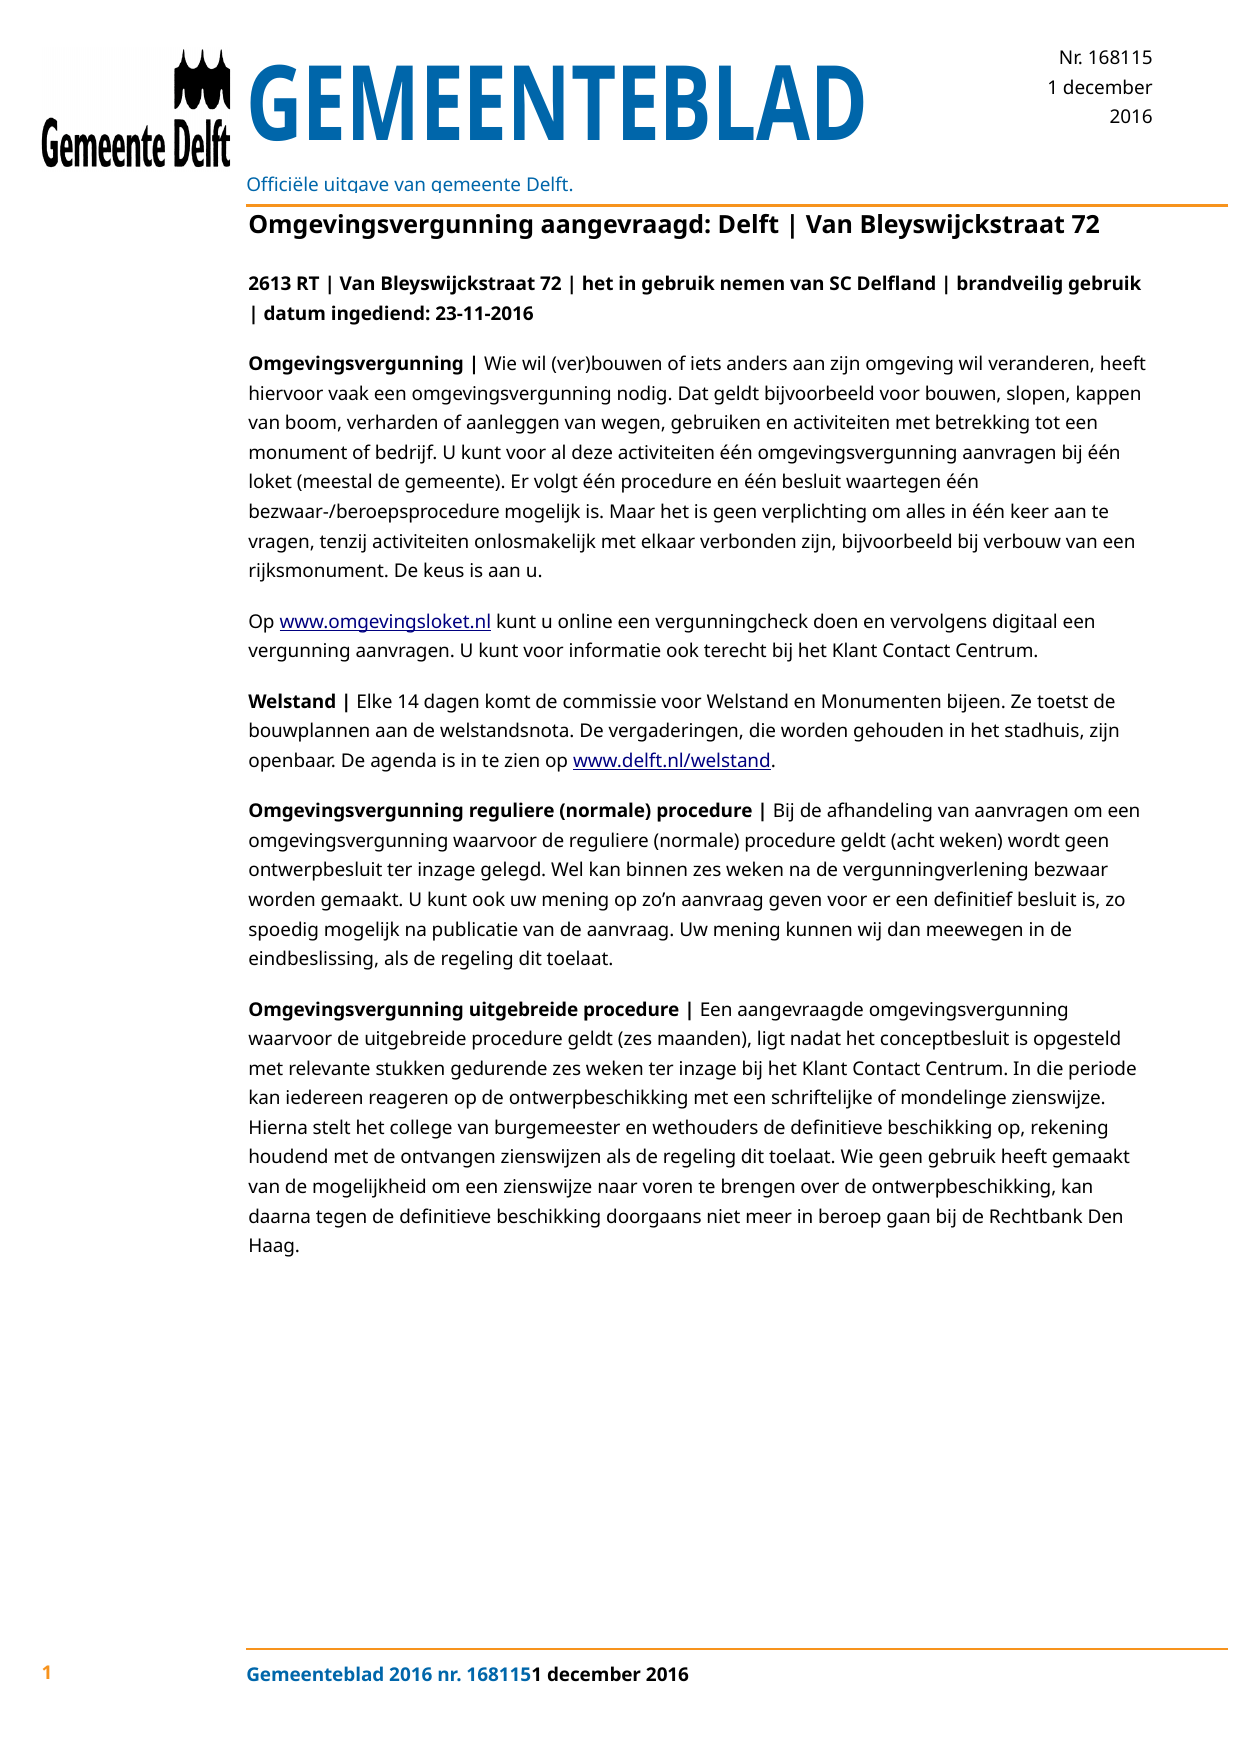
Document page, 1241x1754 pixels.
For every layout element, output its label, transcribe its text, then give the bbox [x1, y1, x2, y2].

text Omgevingsvergunning | Wie wil (ver)bouwen of iets anders aan zijn omgeving wil veranderen, heeft hiervoor vaak een omgevingsvergunning nodig. Dat geldt bijvoorbeeld voor bouwen, slopen, kappen van boom, verharden of aanleggen van wegen, gebruiken en activiteiten met betrekking tot een monument of bedrijf. U kunt voor al deze activiteiten één omgevingsvergunning aanvragen bij één loket (meestal de gemeente). Er volgt één procedure en één besluit waartegen één bezwaar-/beroepsprocedure mogelijk is. Maar het is geen verplichting om alles in één keer aan te vragen, tenzij activiteiten onlosmakelijk met elkaar verbonden zijn, bijvoorbeeld bij verbouw van een rijksmonument. De keus is aan u. [248, 350, 1152, 583]
text Welstand | Elke 14 dagen komt de commissie voor Welstand en Monumenten bijeen. Ze toetst de bouwplannen aan de welstandsnota. De vergaderingen, die worden gehouden in het stadhuis, zijn openbaar. De agenda is in te zien op www.delft.nl/welstand. [248, 688, 1152, 773]
text Op www.omgevingsloket.nl kunt u online een vergunningcheck doen en vervolgens digitaal een vergunning aanvragen. U kunt voor informatie ook terecht bij het Klant Contact Centrum. [248, 608, 1152, 663]
text 2613 RT | Van Bleyswijckstraat 72 | het in gebruik nemen van SC Delfland | brandveilig gebruik | datum ingediend: 23-11-2016 [248, 270, 1152, 326]
text Omgevingsvergunning uitgebreide procedure | Een aangevraagde omgevingsvergunning waarvoor de uitgebreide procedure geldt (zes maanden), ligt nadat het conceptbesluit is opgesteld met relevante stukken gedurende zes weken ter inzage bij het Klant Contact Centrum. In die periode kan iedereen reageren op de ontwerpbeschikking met een schriftelijke of mondelinge zienswijze. Hierna stelt het college van burgemeester en wethouders de definitieve beschikking op, rekening houdend met de ontvangen zienswijzen als de regeling dit toelaat. Wie geen gebruik heeft gemaakt van de mogelijkheid om een zienswijze naar voren te brengen over de ontwerpbeschikking, kan daarna tegen de definitieve beschikking doorgaans niet meer in beroep gaan bij de Rechtbank Den Haag. [248, 996, 1152, 1258]
text Omgevingsvergunning aangevraagd: Delft | Van Bleyswijckstraat 72 [248, 207, 1152, 241]
text Omgevingsvergunning reguliere (normale) procedure | Bij de afhandeling van aanvragen om een omgevingsvergunning waarvoor de reguliere (normale) procedure geldt (acht weken) wordt geen ontwerpbesluit ter inzage gelegd. Wel kan binnen zes weken na de vergunningverlening bezwaar worden gemaakt. U kunt ook uw mening op zo’n aanvraag geven voor er een definitief besluit is, zo spoedig mogelijk na publicatie van de aanvraag. Uw mening kunnen wij dan meewegen in de eindbeslissing, als de regeling dit toelaat. [248, 797, 1152, 971]
picture [41, 47, 231, 172]
